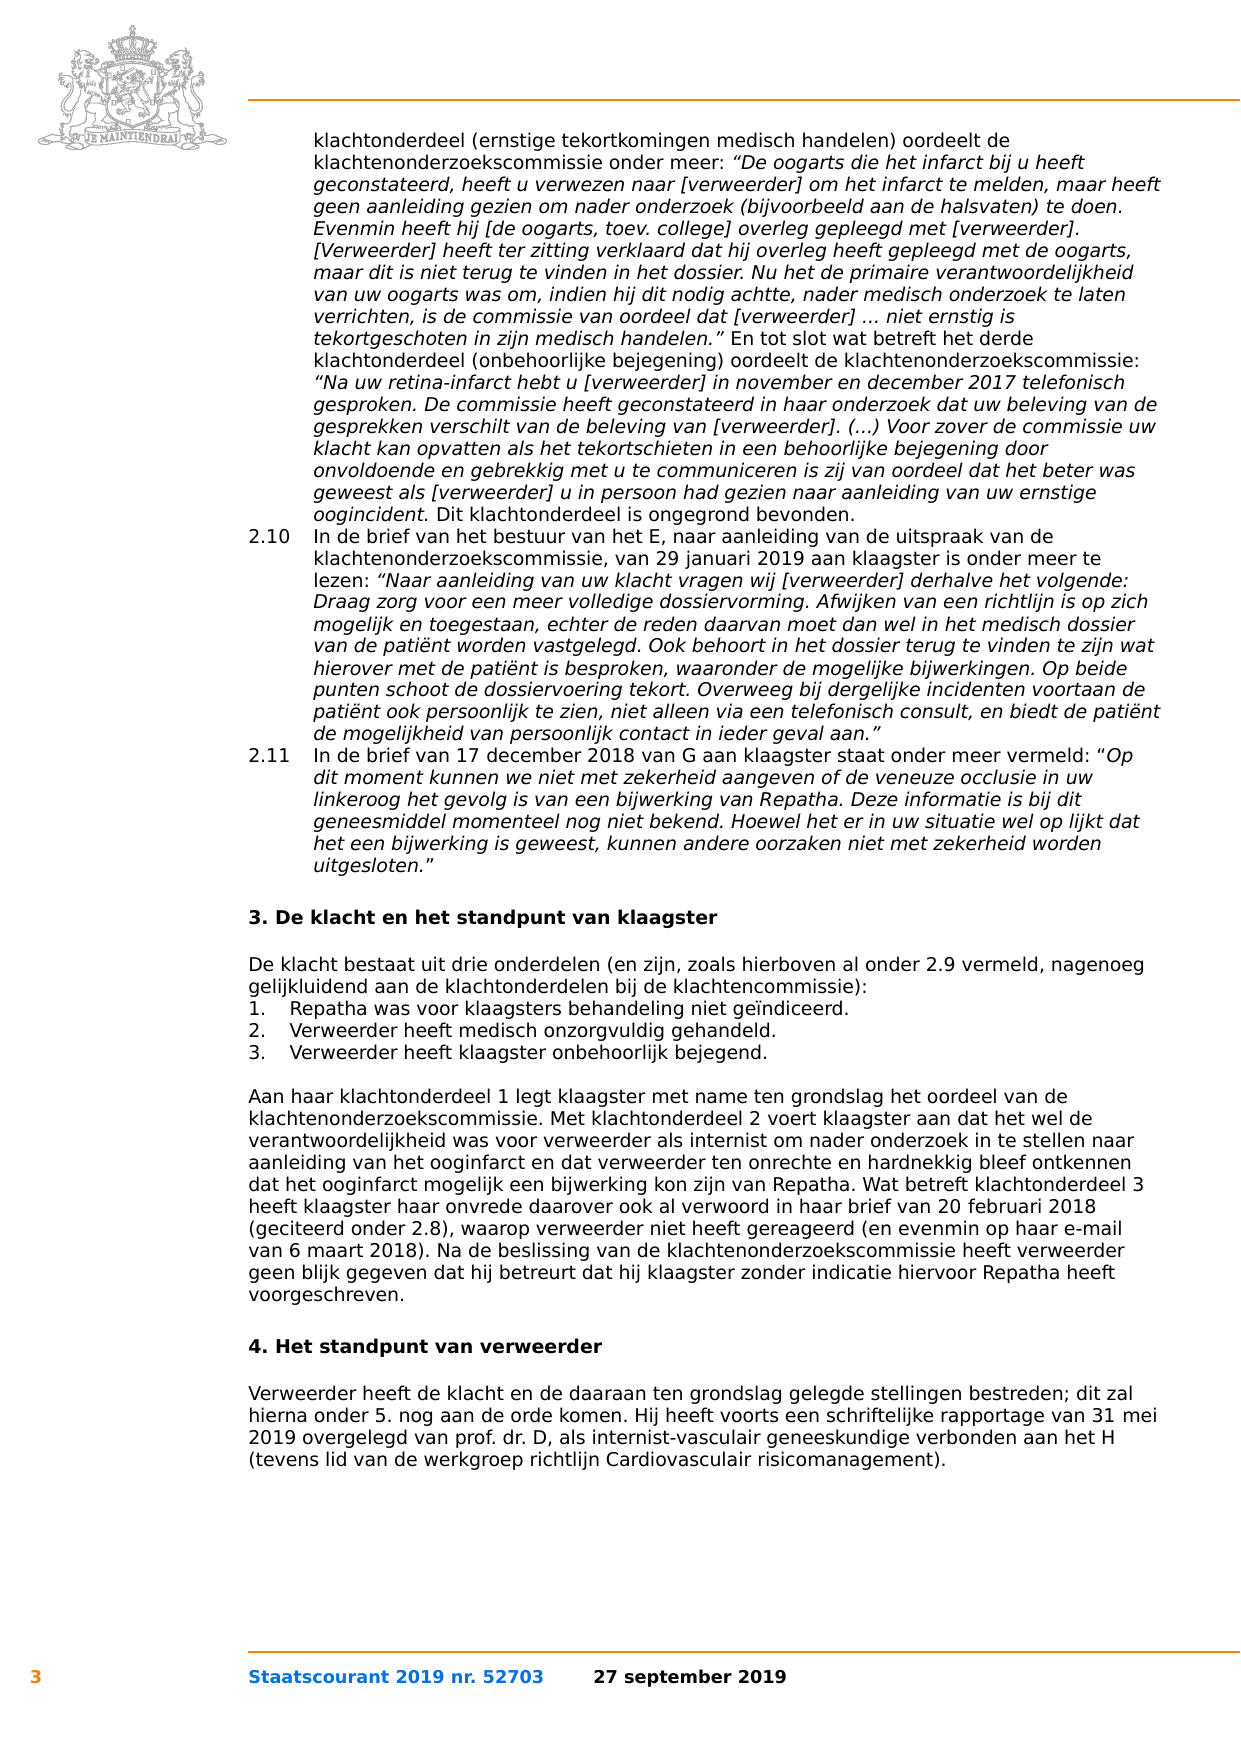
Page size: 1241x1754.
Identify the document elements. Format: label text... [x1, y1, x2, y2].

text Verweerder heeft de klacht en de daaraan ten grondslag gelegde stellingen bestreden; dit zal hierna onder 5. nog aan de orde komen. Hij heeft voorts een schriftelijke rapportage van 31 mei 2019 overgelegd van prof. dr. D, als internist-vasculair geneeskundige verbonden aan het H (tevens lid van de werkgroep richtlijn Cardiovasculair risicomanagement). [248, 1383, 1163, 1471]
subtitle 4. Het standpunt van verweerder [248, 1336, 1163, 1358]
text 2. Verweerder heeft medisch onzorgvuldig gehandeld. [248, 1020, 1163, 1042]
text Aan haar klachtonderdeel 1 legt klaagster met name ten grondslag het oordeel van de klachtenonderzoekscommissie. Met klachtonderdeel 2 voert klaagster aan dat het wel de verantwoordelijkheid was voor verweerder als internist om nader onderzoek in te stellen naar aanleiding van het ooginfarct en dat verweerder ten onrechte en hardnekkig bleef ontkennen dat het ooginfarct mogelijk een bijwerking kon zijn van Repatha. Wat betreft klachtonderdeel 3 heeft klaagster haar onvrede daarover ook al verwoord in haar brief van 20 februari 2018 (geciteerd onder 2.8), waarop verweerder niet heeft gereageerd (en evenmin op haar e-mail van 6 maart 2018). Na de beslissing van de klachtenonderzoekscommissie heeft verweerder geen blijk gegeven dat hij betreurt dat hij klaagster zonder indicatie hiervoor Repatha heeft voorgeschreven. [248, 1086, 1163, 1306]
text 2.11 In de brief van 17 december 2018 van G aan klaagster staat onder meer vermeld: “Op dit moment kunnen we niet met zekerheid aangeven of de veneuze occlusie in uw linkeroog het gevolg is van een bijwerking van Repatha. Deze informatie is bij dit geneesmiddel momenteel nog niet bekend. Hoewel het er in uw situatie wel op lijkt dat het een bijwerking is geweest, kunnen andere oorzaken niet met zekerheid worden uitgesloten.” [248, 745, 1163, 877]
text 1. Repatha was voor klaagsters behandeling niet geïndiceerd. [248, 998, 1163, 1020]
text 2.10 In de brief van het bestuur van het E, naar aanleiding van de uitspraak van de klachtenonderzoekscommissie, van 29 januari 2019 aan klaagster is onder meer te lezen: “Naar aanleiding van uw klacht vragen wij [verweerder] derhalve het volgende: Draag zorg voor een meer volledige dossiervorming. Afwijken van een richtlijn is op zich mogelijk en toegestaan, echter de reden daarvan moet dan wel in het medisch dossier van de patiënt worden vastgelegd. Ook behoort in het dossier terug te vinden te zijn wat hierover met de patiënt is besproken, waaronder de mogelijke bijwerkingen. Op beide punten schoot de dossiervoering tekort. Overweeg bij dergelijke incidenten voortaan de patiënt ook persoonlijk te zien, niet alleen via een telefonisch consult, en biedt de patiënt de mogelijkheid van persoonlijk contact in ieder geval aan.” [248, 526, 1163, 745]
text 3. Verweerder heeft klaagster onbehoorlijk bejegend. [248, 1042, 1163, 1064]
text De klacht bestaat uit drie onderdelen (en zijn, zoals hierboven al onder 2.9 vermeld, nagenoeg gelijkluidend aan de klachtonderdelen bij de klachtencommissie): [248, 954, 1163, 998]
text klachtonderdeel (ernstige tekortkomingen medisch handelen) oordeelt de klachtenonderzoekscommissie onder meer: “De oogarts die het infarct bij u heeft geconstateerd, heeft u verwezen naar [verweerder] om het infarct te melden, maar heeft geen aanleiding gezien om nader onderzoek (bijvoorbeeld aan de halsvaten) te doen. Evenmin heeft hij [de oogarts, toev. college] overleg gepleegd met [verweerder]. [Verweerder] heeft ter zitting verklaard dat hij overleg heeft gepleegd met de oogarts, maar dit is niet terug te vinden in het dossier. Nu het de primaire verantwoordelijkheid van uw oogarts was om, indien hij dit nodig achtte, nader medisch onderzoek te laten verrichten, is de commissie van oordeel dat [verweerder] ... niet ernstig is tekortgeschoten in zijn medisch handelen.” En tot slot wat betreft het derde klachtonderdeel (onbehoorlijke bejegening) oordeelt de klachtenonderzoekscommissie: “Na uw retina-infarct hebt u [verweerder] in november en december 2017 telefonisch gesproken. De commissie heeft geconstateerd in haar onderzoek dat uw beleving van de gesprekken verschilt van de beleving van [verweerder]. (...) Voor zover de commissie uw klacht kan opvatten als het tekortschieten in een behoorlijke bejegening door onvoldoende en gebrekkig met u te communiceren is zij van oordeel dat het beter was geweest als [verweerder] u in persoon had gezien naar aanleiding van uw ernstige oogincident. Dit klachtonderdeel is ongegrond bevonden. [248, 130, 1163, 526]
picture [38, 25, 227, 150]
subtitle 3. De klacht en het standpunt van klaagster [248, 907, 1163, 929]
